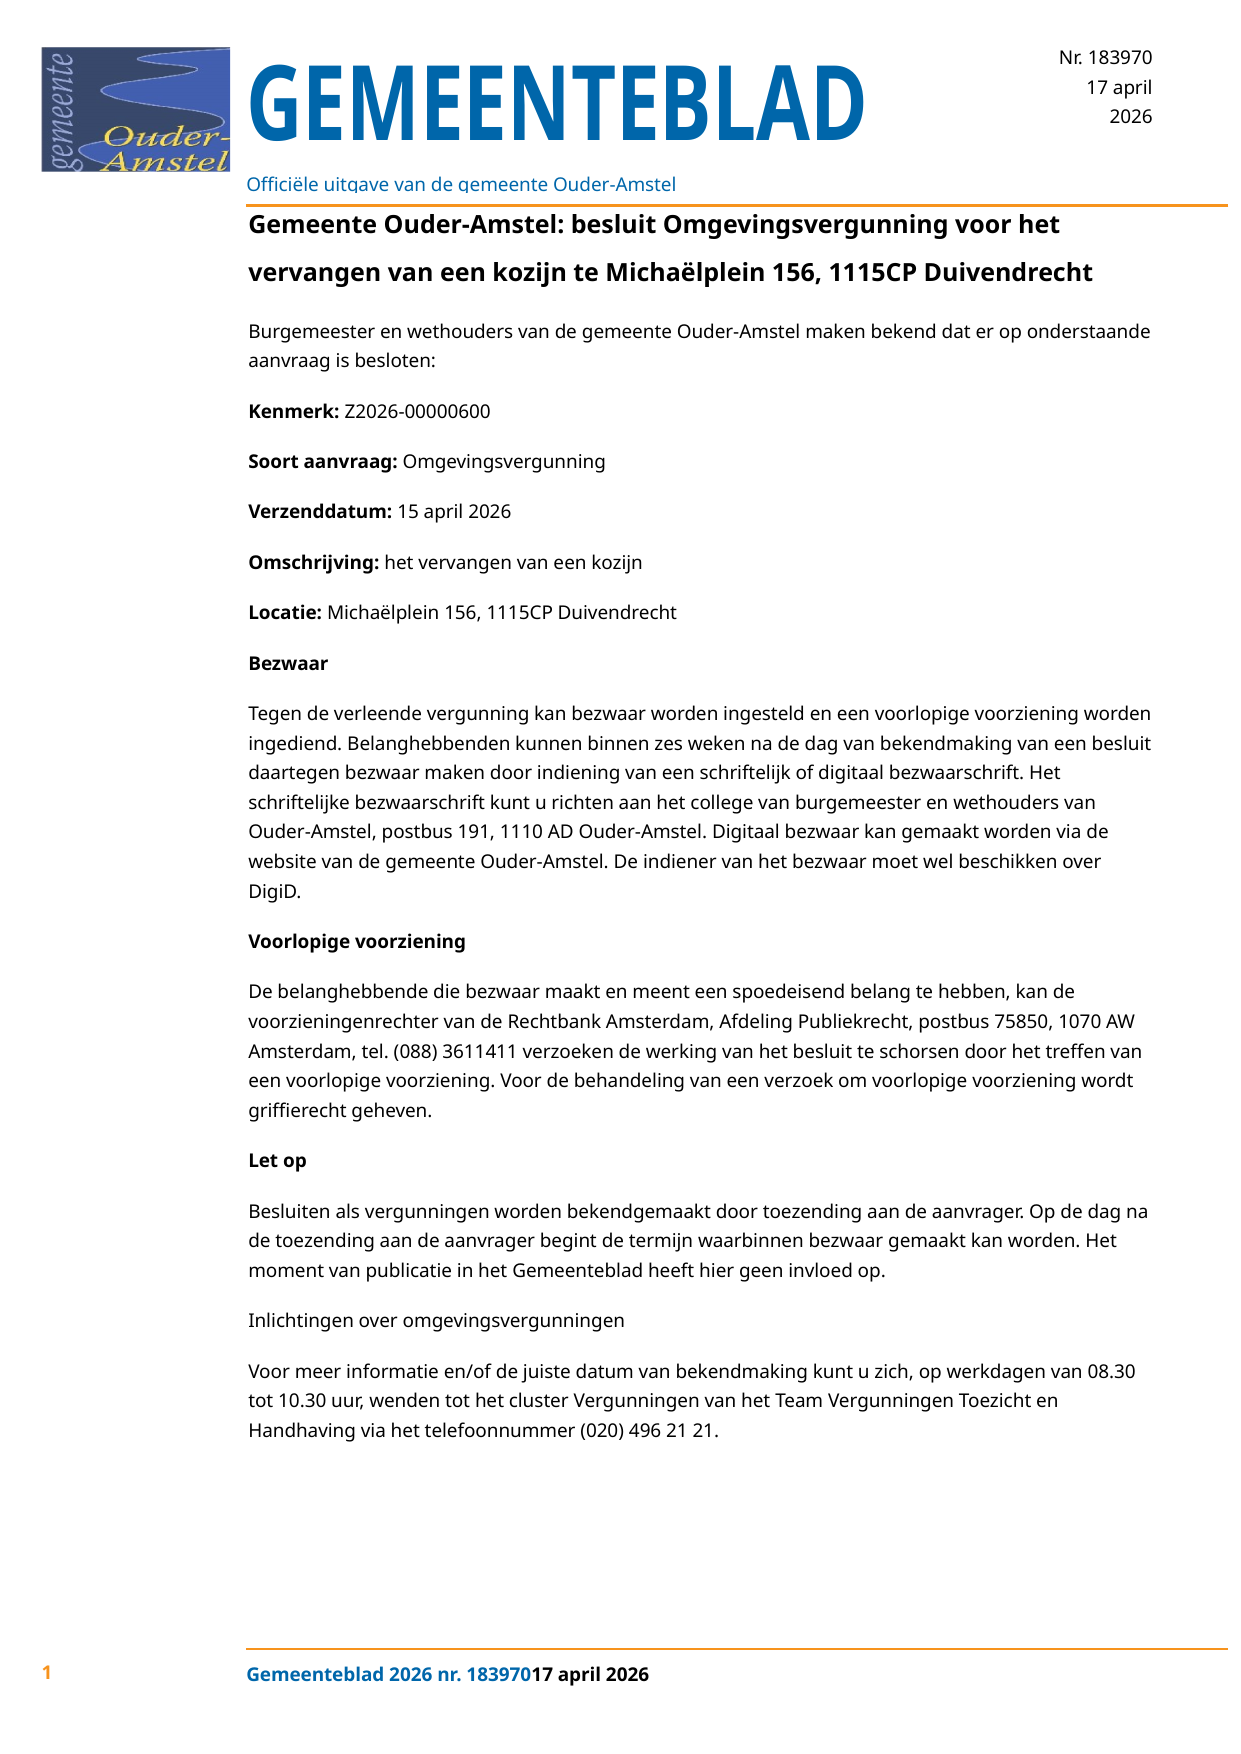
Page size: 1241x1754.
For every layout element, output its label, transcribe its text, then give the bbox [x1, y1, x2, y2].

text Voor meer informatie en/of de juiste datum van bekendmaking kunt u zich, op werkdagen van 08.30 tot 10.30 uur, wenden tot het cluster Vergunningen van het Team Vergunningen Toezicht en Handhaving via het telefoonnummer (020) 496 21 21. [248, 1358, 1152, 1443]
text Omschrijving: het vervangen van een kozijn [248, 549, 1152, 575]
text Inlichtingen over omgevingsvergunningen [248, 1307, 1152, 1333]
text Verzenddatum: 15 april 2026 [248, 499, 1152, 524]
text Kenmerk: Z2026-00000600 [248, 398, 1152, 424]
text Gemeente Ouder-Amstel: besluit Omgevingsvergunning voor het vervangen van een kozijn te Michaëlplein 156, 1115CP Duivendrecht [248, 207, 1152, 288]
text Tegen de verleende vergunning kan bezwaar worden ingesteld en een voorlopige voorziening worden ingediend. Belanghebbenden kunnen binnen zes weken na de dag van bekendmaking van een besluit daartegen bezwaar maken door indiening van een schriftelijk of digitaal bezwaarschrift. Het schriftelijke bezwaarschrift kunt u richten aan het college van burgemeester en wethouders van Ouder-Amstel, postbus 191, 1110 AD Ouder-Amstel. Digitaal bezwaar kan gemaakt worden via de website van de gemeente Ouder-Amstel. De indiener van het bezwaar moet wel beschikken over DigiD. [248, 700, 1152, 904]
text Locatie: Michaëlplein 156, 1115CP Duivendrecht [248, 599, 1152, 625]
picture [41, 47, 231, 172]
text Voorlopige voorziening [248, 928, 1152, 954]
text De belanghebbende die bezwaar maakt en meent een spoedeisend belang te hebben, kan de voorzieningenrechter van de Rechtbank Amsterdam, Afdeling Publiekrecht, postbus 75850, 1070 AW Amsterdam, tel. (088) 3611411 verzoeken de werking van het besluit te schorsen door het treffen van een voorlopige voorziening. Voor de behandeling van een verzoek om voorlopige voorziening wordt griffierecht geheven. [248, 979, 1152, 1123]
text Besluiten als vergunningen worden bekendgemaakt door toezending aan de aanvrager. Op de dag na de toezending aan de aanvrager begint de termijn waarbinnen bezwaar gemaakt kan worden. Het moment van publicatie in het Gemeenteblad heeft hier geen invloed op. [248, 1198, 1152, 1283]
text Burgemeester en wethouders van de gemeente Ouder-Amstel maken bekend dat er op onderstaande aanvraag is besloten: [248, 318, 1152, 373]
text Let op [248, 1147, 1152, 1173]
text Bezwaar [248, 650, 1152, 676]
text Soort aanvraag: Omgevingsvergunning [248, 448, 1152, 474]
